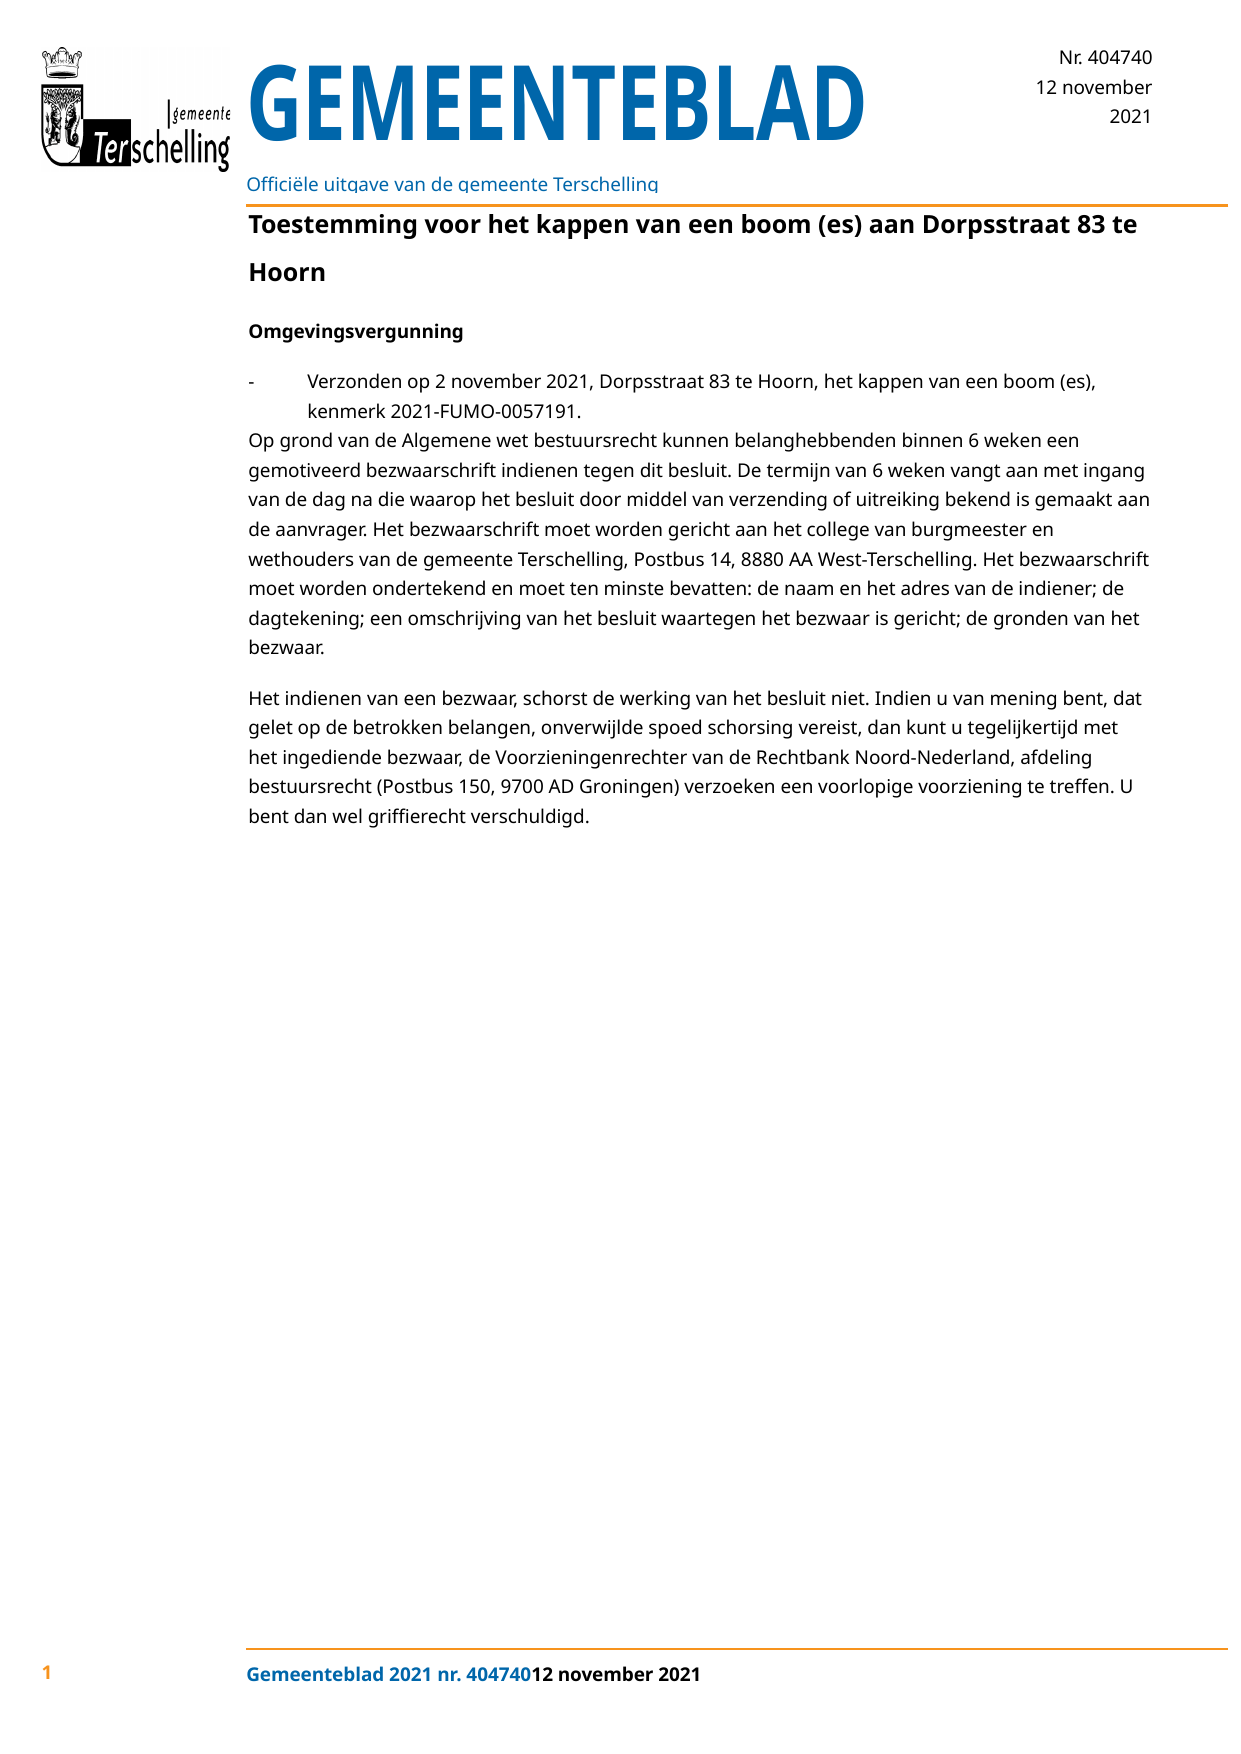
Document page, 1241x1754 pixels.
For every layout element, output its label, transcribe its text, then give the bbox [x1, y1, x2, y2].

picture [41, 47, 231, 172]
text Het indienen van een bezwaar, schorst de werking van het besluit niet. Indien u van mening bent, dat gelet op de betrokken belangen, onverwijlde spoed schorsing vereist, dan kunt u tegelijkertijd met het ingediende bezwaar, de Voorzieningenrechter van de Rechtbank Noord-Nederland, afdeling bestuursrecht (Postbus 150, 9700 AD Groningen) verzoeken een voorlopige voorziening te treffen. U bent dan wel griffierecht verschuldigd. [248, 685, 1152, 829]
text Omgevingsvergunning [248, 318, 1152, 344]
text Op grond van de Algemene wet bestuursrecht kunnen belanghebbenden binnen 6 weken een gemotiveerd bezwaarschrift indienen tegen dit besluit. De termijn van 6 weken vangt aan met ingang van de dag na die waarop het besluit door middel van verzending of uitreiking bekend is gemaakt aan de aanvrager. Het bezwaarschrift moet worden gericht aan het college van burgmeester en wethouders van de gemeente Terschelling, Postbus 14, 8880 AA West-Terschelling. Het bezwaarschrift moet worden ondertekend en moet ten minste bevatten: de naam en het adres van de indiener; de dagtekening; een omschrijving van het besluit waartegen het bezwaar is gericht; de gronden van het bezwaar. [248, 427, 1152, 660]
text Toestemming voor het kappen van een boom (es) aan Dorpsstraat 83 te Hoorn [248, 207, 1152, 288]
list Verzonden op 2 november 2021, Dorpsstraat 83 te Hoorn, het kappen van een boom (es), kenmerk 2021-FUMO-0057191. [248, 368, 1152, 424]
